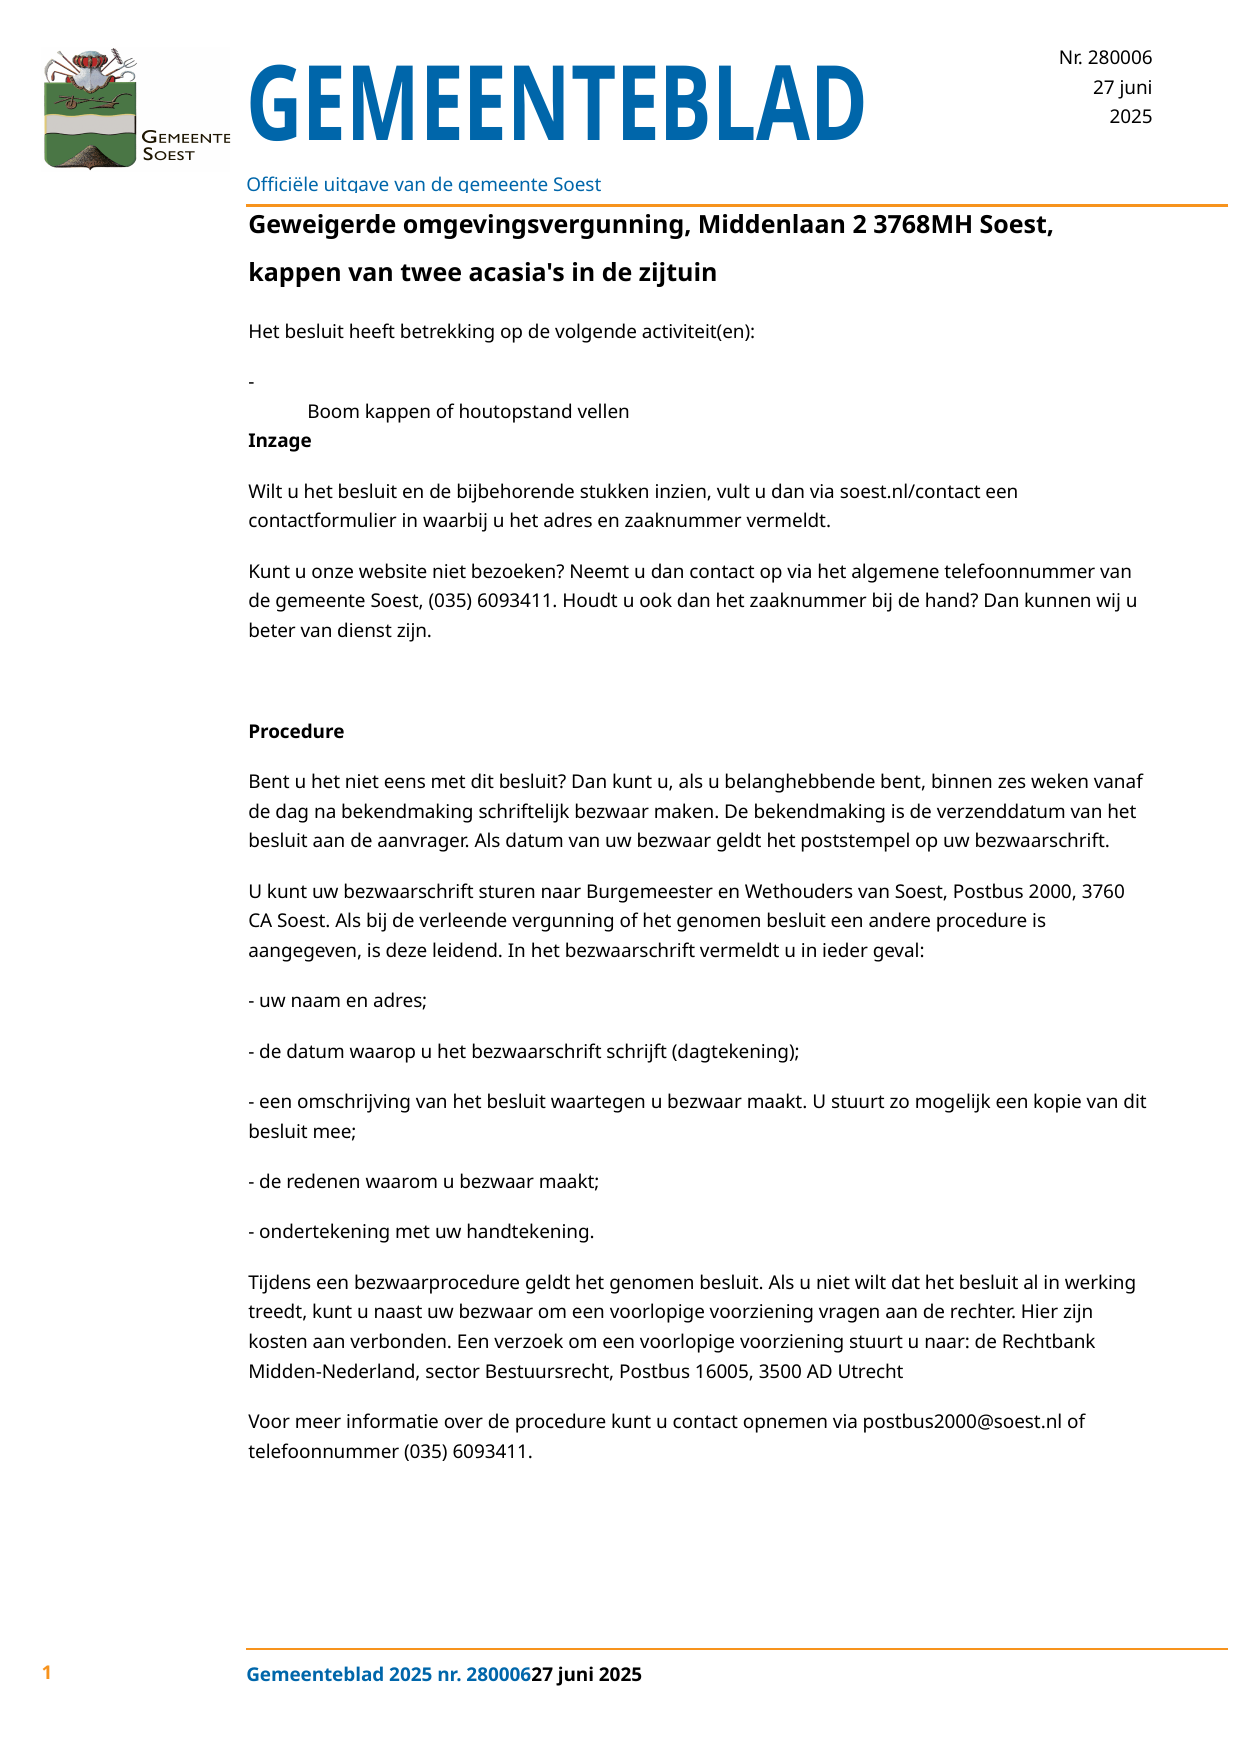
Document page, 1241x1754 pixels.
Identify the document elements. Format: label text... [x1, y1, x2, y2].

picture [41, 47, 231, 172]
text Geweigerde omgevingsvergunning, Middenlaan 2 3768MH Soest, kappen van twee acasia's in de zijtuin [248, 207, 1152, 288]
text - de datum waarop u het bezwaarschrift schrijft (dagtekening); [248, 1038, 1152, 1064]
text U kunt uw bezwaarschrift sturen naar Burgemeester en Wethouders van Soest, Postbus 2000, 3760 CA Soest. Als bij de verleende vergunning of het genomen besluit een andere procedure is aangegeven, is deze leidend. In het bezwaarschrift vermeldt u in ieder geval: [248, 878, 1152, 963]
text Inzage [248, 427, 1152, 453]
text - de redenen waarom u bezwaar maakt; [248, 1168, 1152, 1194]
text Tijdens een bezwaarprocedure geldt het genomen besluit. Als u niet wilt dat het besluit al in werking treedt, kunt u naast uw bezwaar om een voorlopige voorziening vragen aan de rechter. Hier zijn kosten aan verbonden. Een verzoek om een voorlopige voorziening stuurt u naar: de Rechtbank Midden-Nederland, sector Bestuursrecht, Postbus 16005, 3500 AD Utrecht [248, 1269, 1152, 1384]
text Het besluit heeft betrekking op de volgende activiteit(en): [248, 318, 1152, 344]
text - ondertekening met uw handtekening. [248, 1219, 1152, 1244]
text - een omschrijving van het besluit waartegen u bezwaar maakt. U stuurt zo mogelijk een kopie van dit besluit mee; [248, 1088, 1152, 1144]
list Boom kappen of houtopstand vellen [248, 398, 1152, 424]
text Voor meer informatie over de procedure kunt u contact opnemen via postbus2000@soest.nl of telefoonnummer (035) 6093411. [248, 1408, 1152, 1464]
text - uw naam en adres; [248, 987, 1152, 1013]
text Bent u het niet eens met dit besluit? Dan kunt u, als u belanghebbende bent, binnen zes weken vanaf de dag na bekendmaking schriftelijk bezwaar maken. De bekendmaking is de verzenddatum van het besluit aan de aanvrager. Als datum van uw bezwaar geldt het poststempel op uw bezwaarschrift. [248, 768, 1152, 853]
text Kunt u onze website niet bezoeken? Neemt u dan contact op via het algemene telefoonnummer van de gemeente Soest, (035) 6093411. Houdt u ook dan het zaaknummer bij de hand? Dan kunnen wij u beter van dienst zijn. [248, 558, 1152, 643]
text Wilt u het besluit en de bijbehorende stukken inzien, vult u dan via soest.nl/contact een contactformulier in waarbij u het adres en zaaknummer vermeldt. [248, 478, 1152, 533]
text Procedure [248, 718, 1152, 744]
